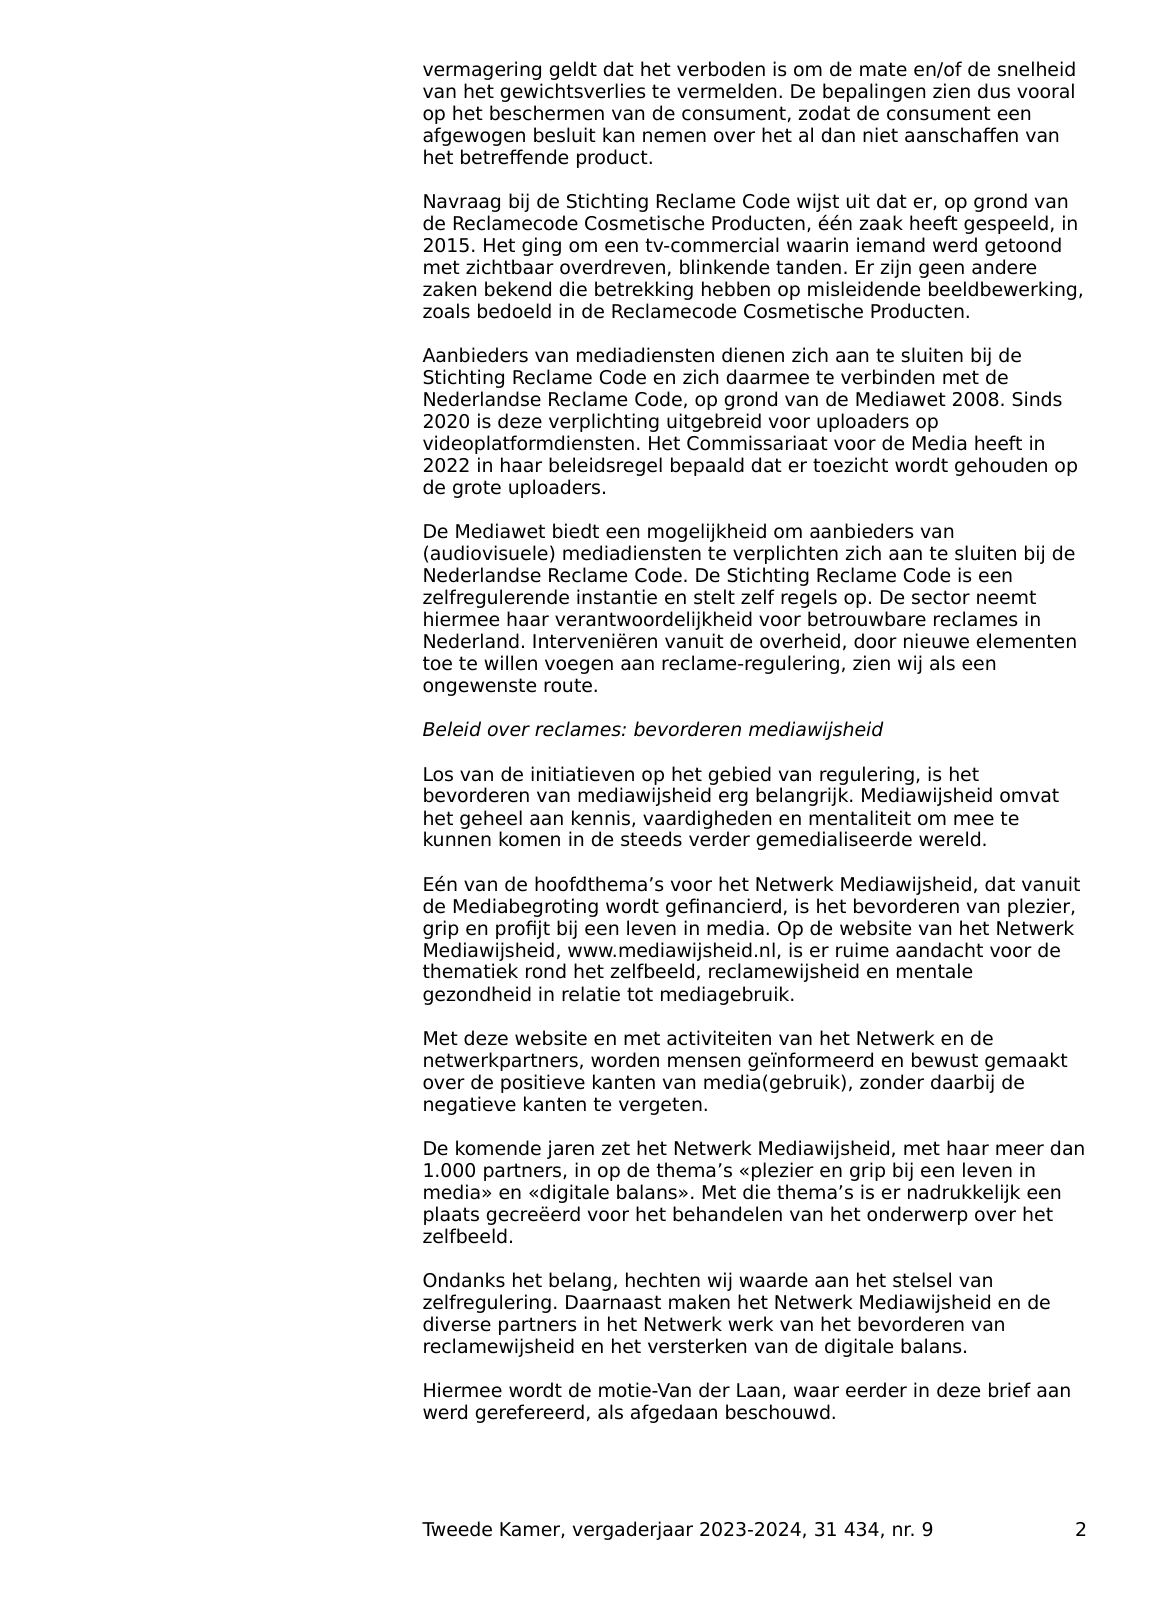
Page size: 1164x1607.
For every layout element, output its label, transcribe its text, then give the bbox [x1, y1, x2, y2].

text Los van de initiatieven op het gebied van regulering, is het bevorderen van mediawijsheid erg belangrijk. Mediawijsheid omvat het geheel aan kennis, vaardigheden en mentaliteit om mee te kunnen komen in de steeds verder gemedialiseerde wereld. [422, 763, 1087, 851]
text Navraag bij de Stichting Reclame Code wijst uit dat er, op grond van de Reclamecode Cosmetische Producten, één zaak heeft gespeeld, in 2015. Het ging om een tv-commercial waarin iemand werd getoond met zichtbaar overdreven, blinkende tanden. Er zijn geen andere zaken bekend die betrekking hebben op misleidende beeldbewerking, zoals bedoeld in de Reclamecode Cosmetische Producten. [422, 191, 1087, 323]
text Hiermee wordt de motie-Van der Laan, waar eerder in deze brief aan werd gerefereerd, als afgedaan beschouwd. [422, 1380, 1087, 1424]
text vermagering geldt dat het verboden is om de mate en/of de snelheid van het gewichtsverlies te vermelden. De bepalingen zien dus vooral op het beschermen van de consument, zodat de consument een afgewogen besluit kan nemen over het al dan niet aanschaffen van het betreffende product. [422, 59, 1087, 169]
text Ondanks het belang, hechten wij waarde aan het stelsel van zelfregulering. Daarnaast maken het Netwerk Mediawijsheid en de diverse partners in het Netwerk werk van het bevorderen van reclamewijsheid en het versterken van de digitale balans. [422, 1270, 1087, 1358]
text De Mediawet biedt een mogelijkheid om aanbieders van (audiovisuele) mediadiensten te verplichten zich aan te sluiten bij de Nederlandse Reclame Code. De Stichting Reclame Code is een zelfregulerende instantie en stelt zelf regels op. De sector neemt hiermee haar verantwoordelijkheid voor betrouwbare reclames in Nederland. Interveniëren vanuit de overheid, door nieuwe elementen toe te willen voegen aan reclame-regulering, zien wij als een ongewenste route. [422, 521, 1087, 697]
text Aanbieders van mediadiensten dienen zich aan te sluiten bij de Stichting Reclame Code en zich daarmee te verbinden met de Nederlandse Reclame Code, op grond van de Mediawet 2008. Sinds 2020 is deze verplichting uitgebreid voor uploaders op videoplatformdiensten. Het Commissariaat voor de Media heeft in 2022 in haar beleidsregel bepaald dat er toezicht wordt gehouden op de grote uploaders. [422, 345, 1087, 499]
text De komende jaren zet het Netwerk Mediawijsheid, met haar meer dan 1.000 partners, in op de thema’s «plezier en grip bij een leven in media» en «digitale balans». Met die thema’s is er nadrukkelijk een plaats gecreëerd voor het behandelen van het onderwerp over het zelfbeeld. [422, 1138, 1087, 1248]
text Eén van de hoofdthema’s voor het Netwerk Mediawijsheid, dat vanuit de Mediabegroting wordt gefinancierd, is het bevorderen van plezier, grip en profijt bij een leven in media. Op de website van het Netwerk Mediawijsheid, www.mediawijsheid.nl, is er ruime aandacht voor de thematiek rond het zelfbeeld, reclamewijsheid en mentale gezondheid in relatie tot mediagebruik. [422, 873, 1087, 1005]
subtitle Beleid over reclames: bevorderen mediawijsheid [422, 719, 1087, 741]
text Met deze website en met activiteiten van het Netwerk en de netwerkpartners, worden mensen geïnformeerd en bewust gemaakt over de positieve kanten van media(gebruik), zonder daarbij de negatieve kanten te vergeten. [422, 1028, 1087, 1116]
